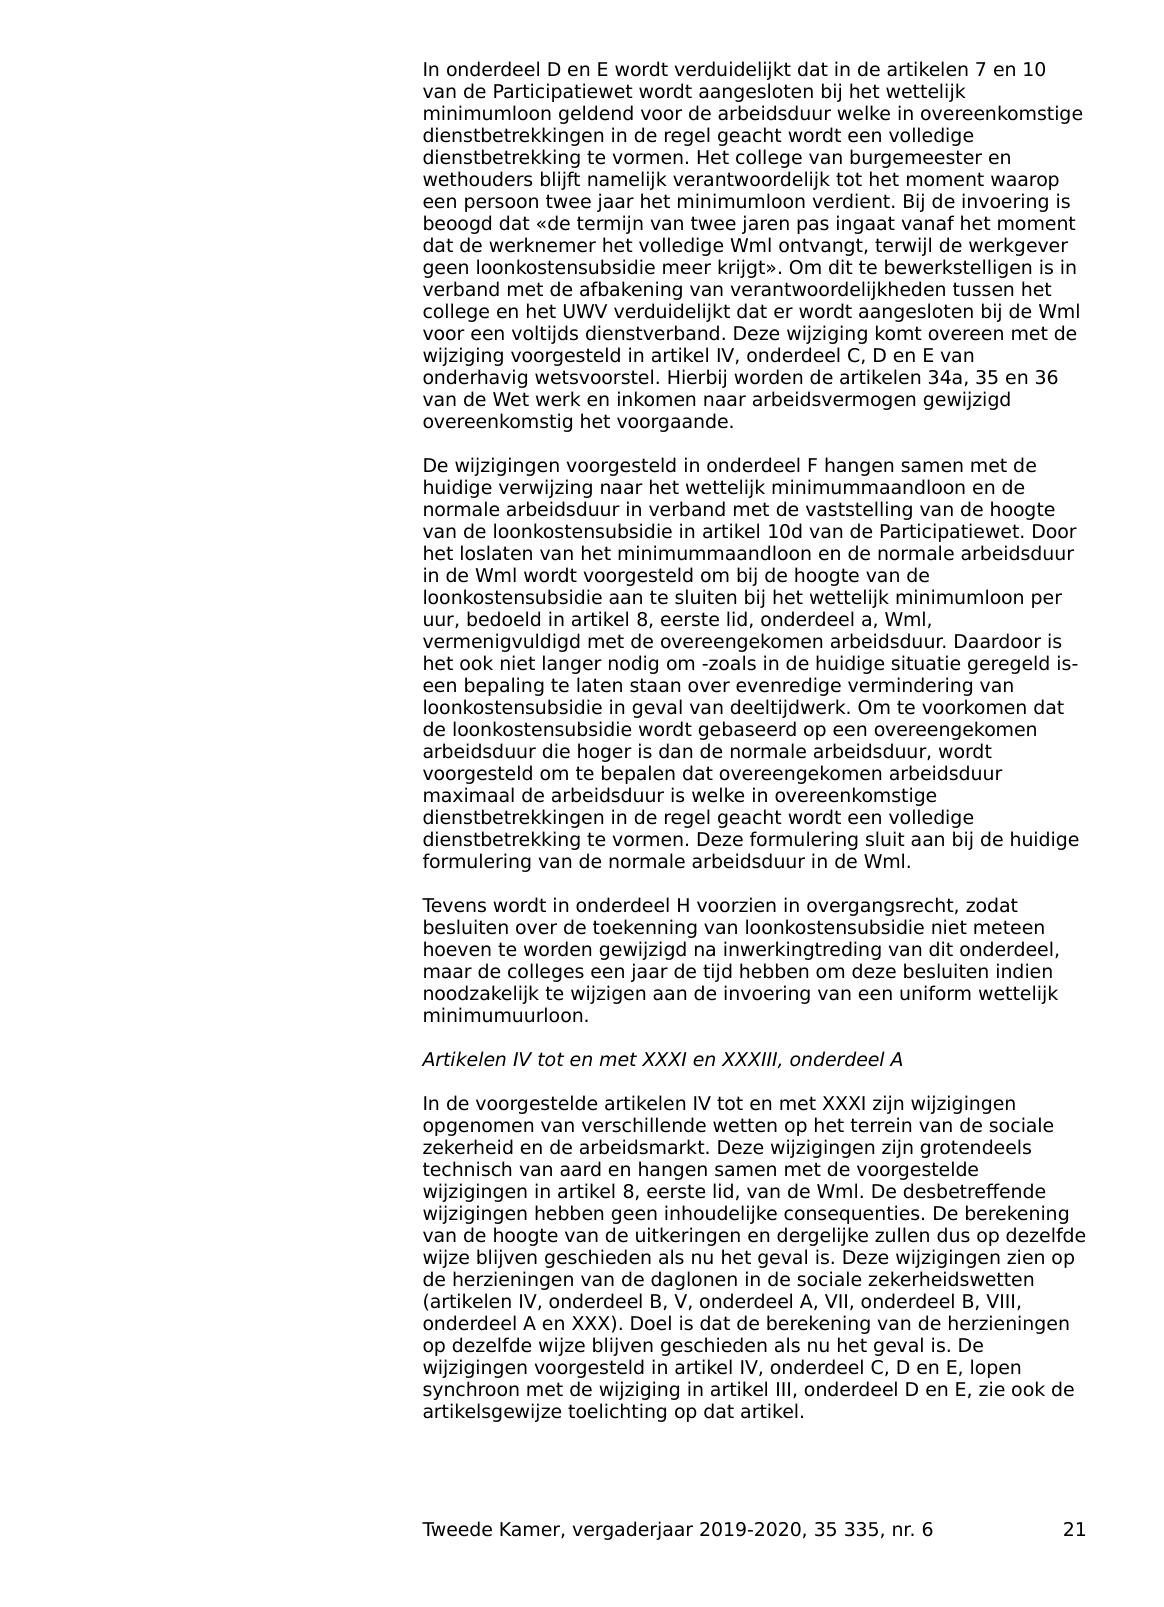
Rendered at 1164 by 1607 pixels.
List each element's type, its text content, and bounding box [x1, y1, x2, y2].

subtitle Artikelen IV tot en met XXXI en XXXIII, onderdeel A [422, 1049, 1087, 1071]
text In onderdeel D en E wordt verduidelijkt dat in de artikelen 7 en 10 van de Participatiewet wordt aangesloten bij het wettelijk minimumloon geldend voor de arbeidsduur welke in overeenkomstige dienstbetrekkingen in de regel geacht wordt een volledige dienstbetrekking te vormen. Het college van burgemeester en wethouders blijft namelijk verantwoordelijk tot het moment waarop een persoon twee jaar het minimumloon verdient. Bij de invoering is beoogd dat «de termijn van twee jaren pas ingaat vanaf het moment dat de werknemer het volledige Wml ontvangt, terwijl de werkgever geen loonkostensubsidie meer krijgt». Om dit te bewerkstelligen is in verband met de afbakening van verantwoordelijkheden tussen het college en het UWV verduidelijkt dat er wordt aangesloten bij de Wml voor een voltijds dienstverband. Deze wijziging komt overeen met de wijziging voorgesteld in artikel IV, onderdeel C, D en E van onderhavig wetsvoorstel. Hierbij worden de artikelen 34a, 35 en 36 van de Wet werk en inkomen naar arbeidsvermogen gewijzigd overeenkomstig het voorgaande. [422, 59, 1087, 433]
text Tevens wordt in onderdeel H voorzien in overgangsrecht, zodat besluiten over de toekenning van loonkostensubsidie niet meteen hoeven te worden gewijzigd na inwerkingtreding van dit onderdeel, maar de colleges een jaar de tijd hebben om deze besluiten indien noodzakelijk te wijzigen aan de invoering van een uniform wettelijk minimumuurloon. [422, 895, 1087, 1027]
text In de voorgestelde artikelen IV tot en met XXXI zijn wijzigingen opgenomen van verschillende wetten op het terrein van de sociale zekerheid en de arbeidsmarkt. Deze wijzigingen zijn grotendeels technisch van aard en hangen samen met de voorgestelde wijzigingen in artikel 8, eerste lid, van de Wml. De desbetreffende wijzigingen hebben geen inhoudelijke consequenties. De berekening van de hoogte van de uitkeringen en dergelijke zullen dus op dezelfde wijze blijven geschieden als nu het geval is. Deze wijzigingen zien op de herzieningen van de daglonen in de sociale zekerheidswetten (artikelen IV, onderdeel B, V, onderdeel A, VII, onderdeel B, VIII, onderdeel A en XXX). Doel is dat de berekening van de herzieningen op dezelfde wijze blijven geschieden als nu het geval is. De wijzigingen voorgesteld in artikel IV, onderdeel C, D en E, lopen synchroon met de wijziging in artikel III, onderdeel D en E, zie ook de artikelsgewijze toelichting op dat artikel. [422, 1093, 1087, 1423]
text De wijzigingen voorgesteld in onderdeel F hangen samen met de huidige verwijzing naar het wettelijk minimummaandloon en de normale arbeidsduur in verband met de vaststelling van de hoogte van de loonkostensubsidie in artikel 10d van de Participatiewet. Door het loslaten van het minimummaandloon en de normale arbeidsduur in de Wml wordt voorgesteld om bij de hoogte van de loonkostensubsidie aan te sluiten bij het wettelijk minimumloon per uur, bedoeld in artikel 8, eerste lid, onderdeel a, Wml, vermenigvuldigd met de overeengekomen arbeidsduur. Daardoor is het ook niet langer nodig om -zoals in de huidige situatie geregeld is- een bepaling te laten staan over evenredige vermindering van loonkostensubsidie in geval van deeltijdwerk. Om te voorkomen dat de loonkostensubsidie wordt gebaseerd op een overeengekomen arbeidsduur die hoger is dan de normale arbeidsduur, wordt voorgesteld om te bepalen dat overeengekomen arbeidsduur maximaal de arbeidsduur is welke in overeenkomstige dienstbetrekkingen in de regel geacht wordt een volledige dienstbetrekking te vormen. Deze formulering sluit aan bij de huidige formulering van de normale arbeidsduur in de Wml. [422, 455, 1087, 872]
